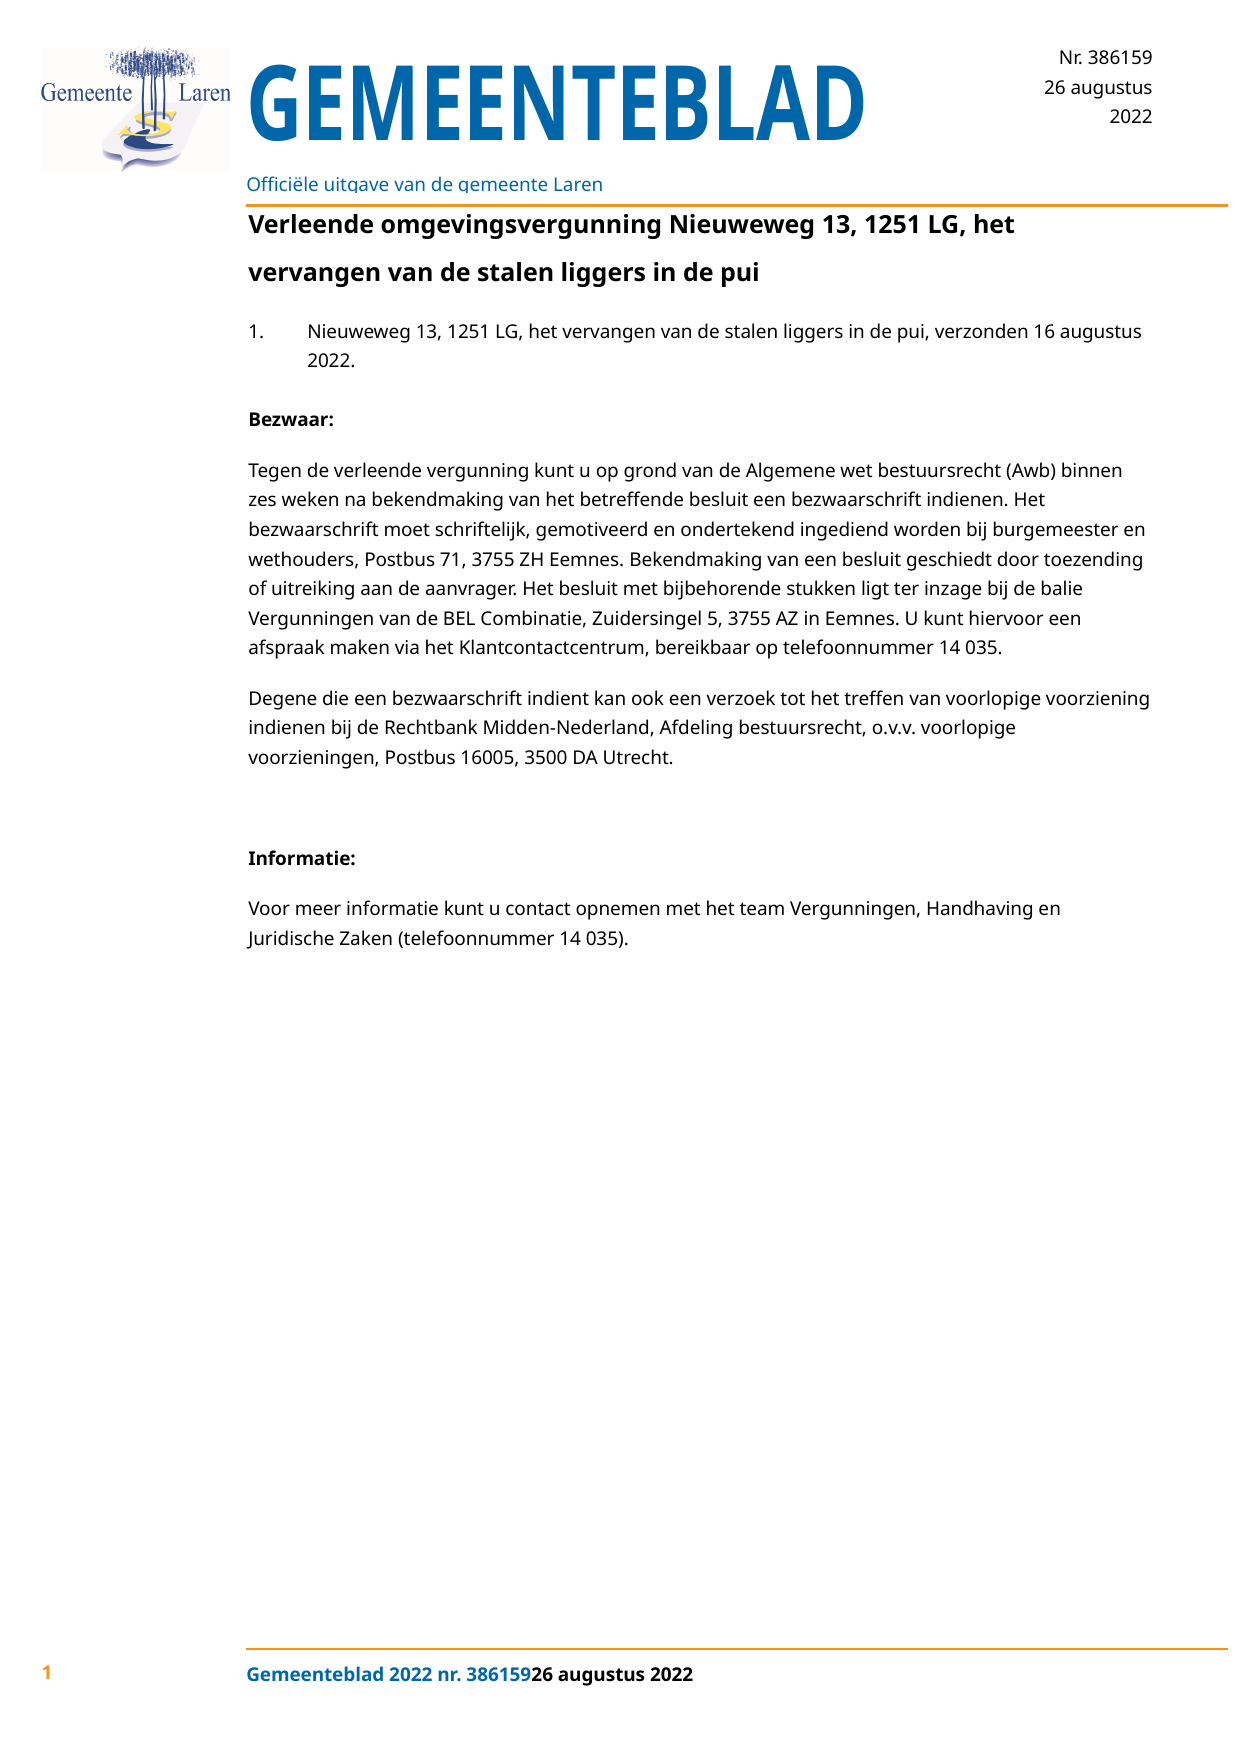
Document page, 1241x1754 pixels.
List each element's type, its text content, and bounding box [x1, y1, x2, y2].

text Degene die een bezwaarschrift indient kan ook een verzoek tot het treffen van voorlopige voorziening indienen bij de Rechtbank Midden-Nederland, Afdeling bestuursrecht, o.v.v. voorlopige voorzieningen, Postbus 16005, 3500 DA Utrecht. [248, 685, 1152, 770]
text Voor meer informatie kunt u contact opnemen met het team Vergunningen, Handhaving en Juridische Zaken (telefoonnummer 14 035). [248, 895, 1152, 951]
list Nieuweweg 13, 1251 LG, het vervangen van de stalen liggers in de pui, verzonden 16 augustus 2022. [248, 318, 1152, 373]
picture [41, 47, 231, 172]
text Tegen de verleende vergunning kunt u op grond van de Algemene wet bestuursrecht (Awb) binnen zes weken na bekendmaking van het betreffende besluit een bezwaarschrift indienen. Het bezwaarschrift moet schriftelijk, gemotiveerd en ondertekend ingediend worden bij burgemeester en wethouders, Postbus 71, 3755 ZH Eemnes. Bekendmaking van een besluit geschiedt door toezending of uitreiking aan de aanvrager. Het besluit met bijbehorende stukken ligt ter inzage bij de balie Vergunningen van de BEL Combinatie, Zuidersingel 5, 3755 AZ in Eemnes. U kunt hiervoor een afspraak maken via het Klantcontactcentrum, bereikbaar op telefoonnummer 14 035. [248, 457, 1152, 660]
text Informatie: [248, 845, 1152, 871]
text Verleende omgevingsvergunning Nieuweweg 13, 1251 LG, het vervangen van de stalen liggers in de pui [248, 207, 1152, 288]
text Bezwaar: [248, 407, 1152, 432]
